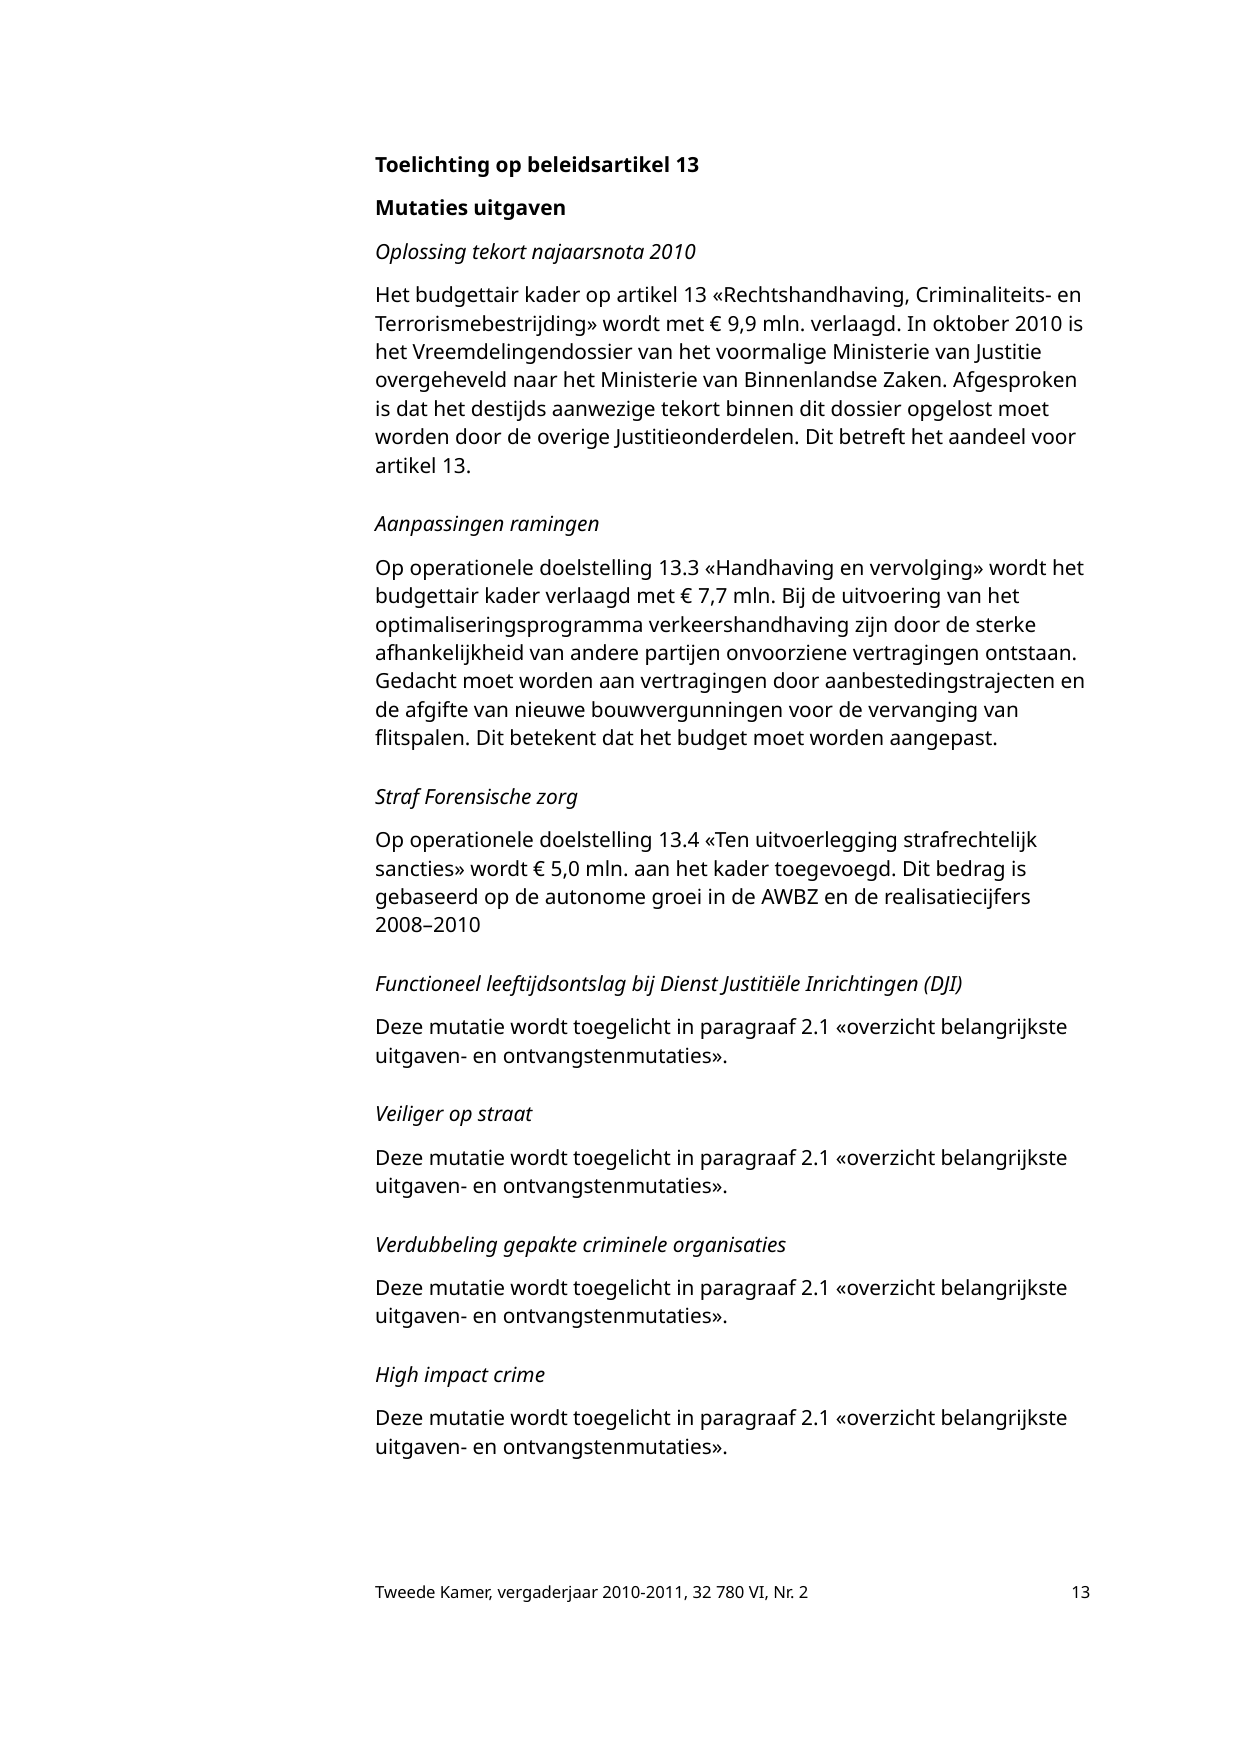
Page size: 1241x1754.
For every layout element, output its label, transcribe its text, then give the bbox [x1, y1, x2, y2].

text Deze mutatie wordt toegelicht in paragraaf 2.1 «overzicht belangrijkste uitgaven- en ontvangstenmutaties». [375, 1273, 1090, 1330]
text Deze mutatie wordt toegelicht in paragraaf 2.1 «overzicht belangrijkste uitgaven- en ontvangstenmutaties». [375, 1012, 1090, 1069]
text Straf Forensische zorg [375, 782, 1090, 810]
text Het budgettair kader op artikel 13 «Rechtshandhaving, Criminaliteits- en Terrorismebestrijding» wordt met € 9,9 mln. verlaagd. In oktober 2010 is het Vreemdelingendossier van het voormalige Ministerie van Justitie overgeheveld naar het Ministerie van Binnenlandse Zaken. Afgesproken is dat het destijds aanwezige tekort binnen dit dossier opgelost moet worden door de overige Justitieonderdelen. Dit betreft het aandeel voor artikel 13. [375, 280, 1090, 479]
text Veiliger op straat [375, 1099, 1090, 1128]
text Oplossing tekort najaarsnota 2010 [375, 237, 1090, 265]
text Op operationele doelstelling 13.4 «Ten uitvoerlegging strafrechtelijk sancties» wordt € 5,0 mln. aan het kader toegevoegd. Dit bedrag is gebaseerd op de autonome groei in de AWBZ en de realisatiecijfers 2008–2010 [375, 825, 1090, 939]
text Functioneel leeftijdsontslag bij Dienst Justitiële Inrichtingen (DJI) [375, 969, 1090, 997]
text Verdubbeling gepakte criminele organisaties [375, 1230, 1090, 1258]
text High impact crime [375, 1360, 1090, 1388]
text Deze mutatie wordt toegelicht in paragraaf 2.1 «overzicht belangrijkste uitgaven- en ontvangstenmutaties». [375, 1403, 1090, 1460]
text Toelichting op beleidsartikel 13 [375, 150, 1090, 178]
text Aanpassingen ramingen [375, 509, 1090, 538]
text Op operationele doelstelling 13.3 «Handhaving en vervolging» wordt het budgettair kader verlaagd met € 7,7 mln. Bij de uitvoering van het optimaliseringsprogramma verkeershandhaving zijn door de sterke afhankelijkheid van andere partijen onvoorziene vertragingen ontstaan. Gedacht moet worden aan vertragingen door aanbestedingstrajecten en de afgifte van nieuwe bouwvergunningen voor de vervanging van flitspalen. Dit betekent dat het budget moet worden aangepast. [375, 553, 1090, 752]
text Deze mutatie wordt toegelicht in paragraaf 2.1 «overzicht belangrijkste uitgaven- en ontvangstenmutaties». [375, 1143, 1090, 1200]
text Mutaties uitgaven [375, 193, 1090, 222]
